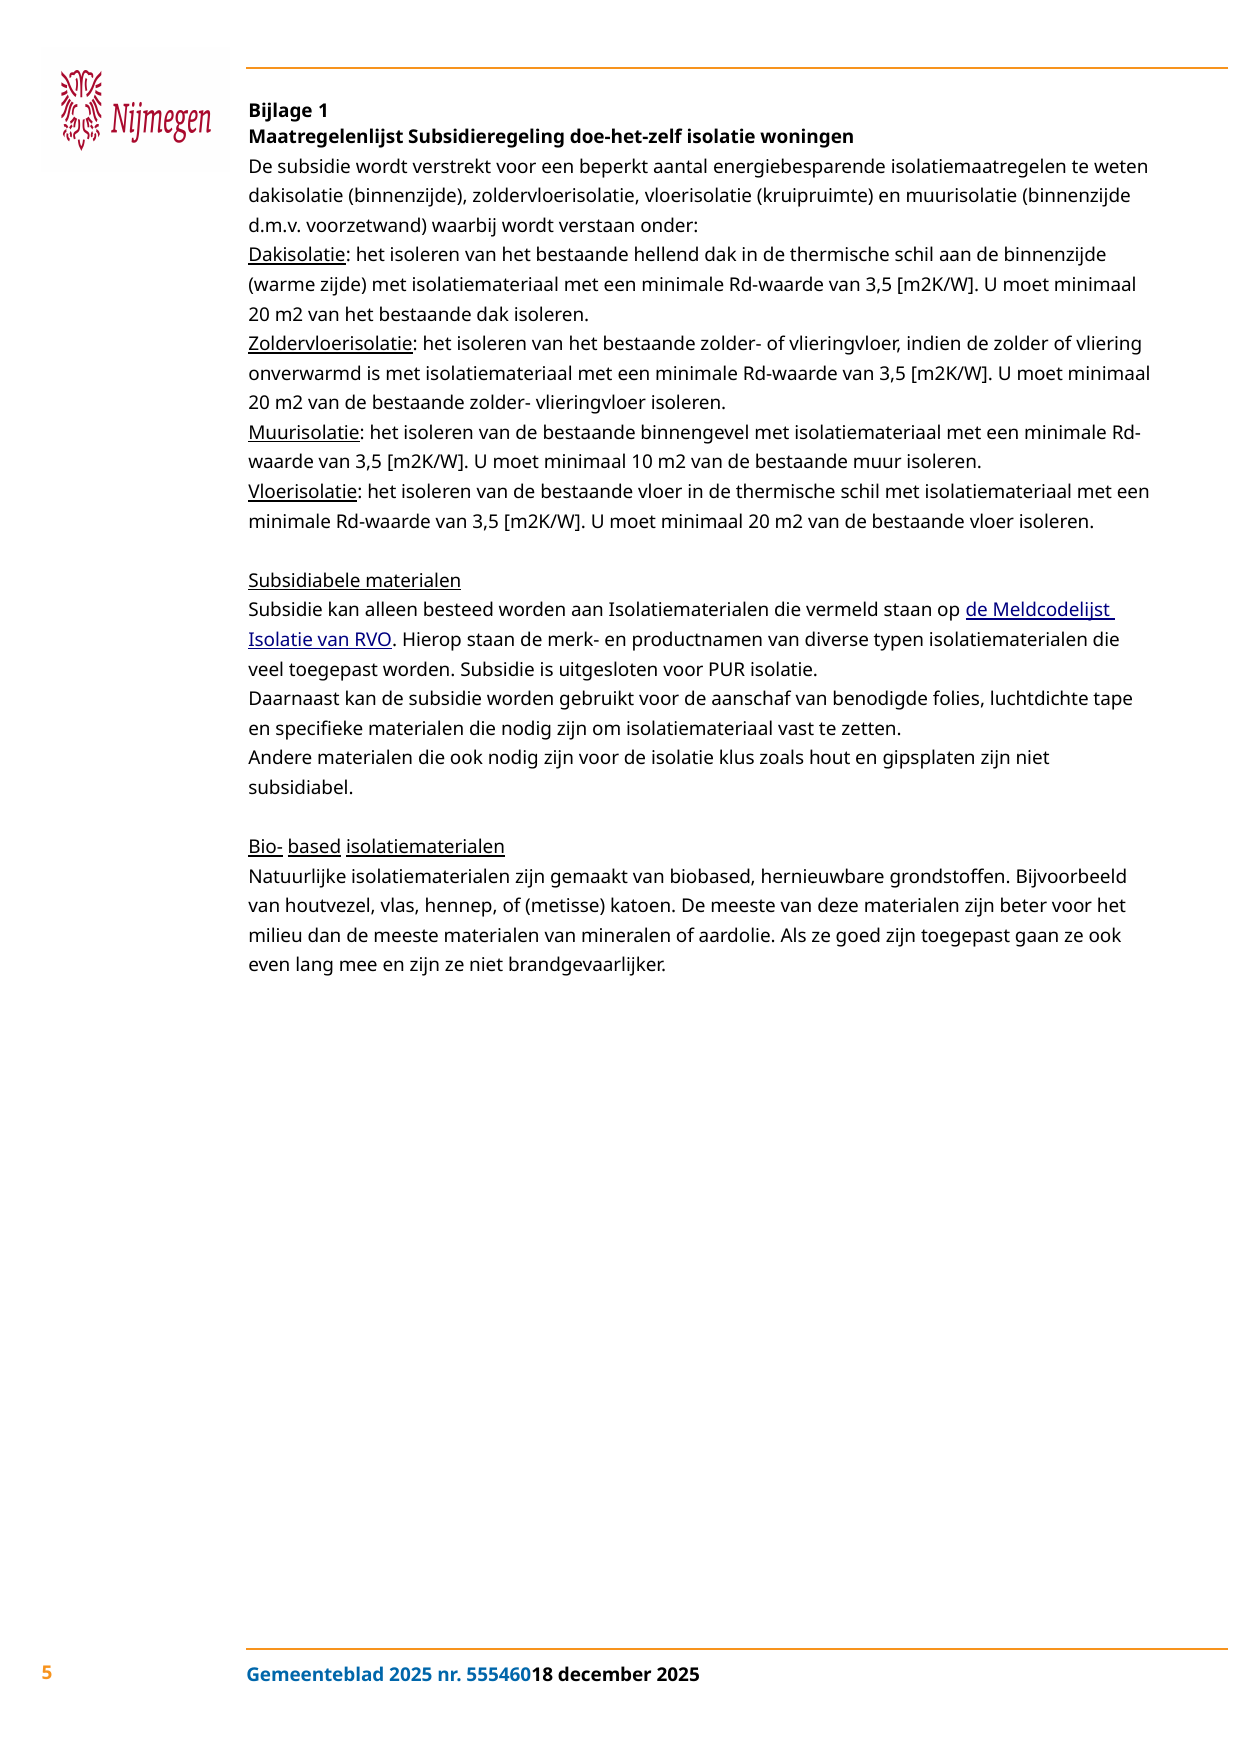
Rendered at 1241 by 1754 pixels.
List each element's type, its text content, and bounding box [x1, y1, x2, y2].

text Natuurlijke isolatiematerialen zijn gemaakt van biobased, hernieuwbare grondstoffen. Bijvoorbeeld van houtvezel, vlas, hennep, of (metisse) katoen. De meeste van deze materialen zijn beter voor het milieu dan de meeste materialen van mineralen of aardolie. Als ze goed zijn toegepast gaan ze ook even lang mee en zijn ze niet brandgevaarlijker. [248, 863, 1152, 977]
text De subsidie wordt verstrekt voor een beperkt aantal energiebesparende isolatiemaatregelen te weten dakisolatie (binnenzijde), zoldervloerisolatie, vloerisolatie (kruipruimte) en muurisolatie (binnenzijde d.m.v. voorzetwand) waarbij wordt verstaan onder: [248, 153, 1152, 238]
text Dakisolatie: het isoleren van het bestaande hellend dak in de thermische schil aan de binnenzijde (warme zijde) met isolatiemateriaal met een minimale Rd-waarde van 3,5 [m2K/W]. U moet minimaal 20 m2 van het bestaande dak isoleren. [248, 242, 1152, 327]
text Vloerisolatie: het isoleren van de bestaande vloer in de thermische schil met isolatiemateriaal met een minimale Rd-waarde van 3,5 [m2K/W]. U moet minimaal 20 m2 van de bestaande vloer isoleren. [248, 478, 1152, 534]
picture [41, 47, 231, 172]
text Bijlage 1 [248, 95, 1152, 123]
text Subsidiabele materialen [248, 567, 1152, 593]
text Bio- based isolatiematerialen [248, 833, 1152, 859]
text Muurisolatie: het isoleren van de bestaande binnengevel met isolatiemateriaal met een minimale Rd-waarde van 3,5 [m2K/W]. U moet minimaal 10 m2 van de bestaande muur isoleren. [248, 419, 1152, 474]
text Daarnaast kan de subsidie worden gebruikt voor de aanschaf van benodigde folies, luchtdichte tape en specifieke materialen die nodig zijn om isolatiemateriaal vast te zetten. [248, 685, 1152, 741]
text Andere materialen die ook nodig zijn voor de isolatie klus zoals hout en gipsplaten zijn niet subsidiabel. [248, 744, 1152, 800]
text Subsidie kan alleen besteed worden aan Isolatiematerialen die vermeld staan op de Meldcodelijst Isolatie van RVO. Hierop staan de merk- en productnamen van diverse typen isolatiematerialen die veel toegepast worden. Subsidie is uitgesloten voor PUR isolatie. [248, 597, 1152, 682]
text Zoldervloerisolatie: het isoleren van het bestaande zolder- of vlieringvloer, indien de zolder of vliering onverwarmd is met isolatiemateriaal met een minimale Rd-waarde van 3,5 [m2K/W]. U moet minimaal 20 m2 van de bestaande zolder- vlieringvloer isoleren. [248, 330, 1152, 415]
text Maatregelenlijst Subsidieregeling doe-het-zelf isolatie woningen [248, 123, 1152, 149]
